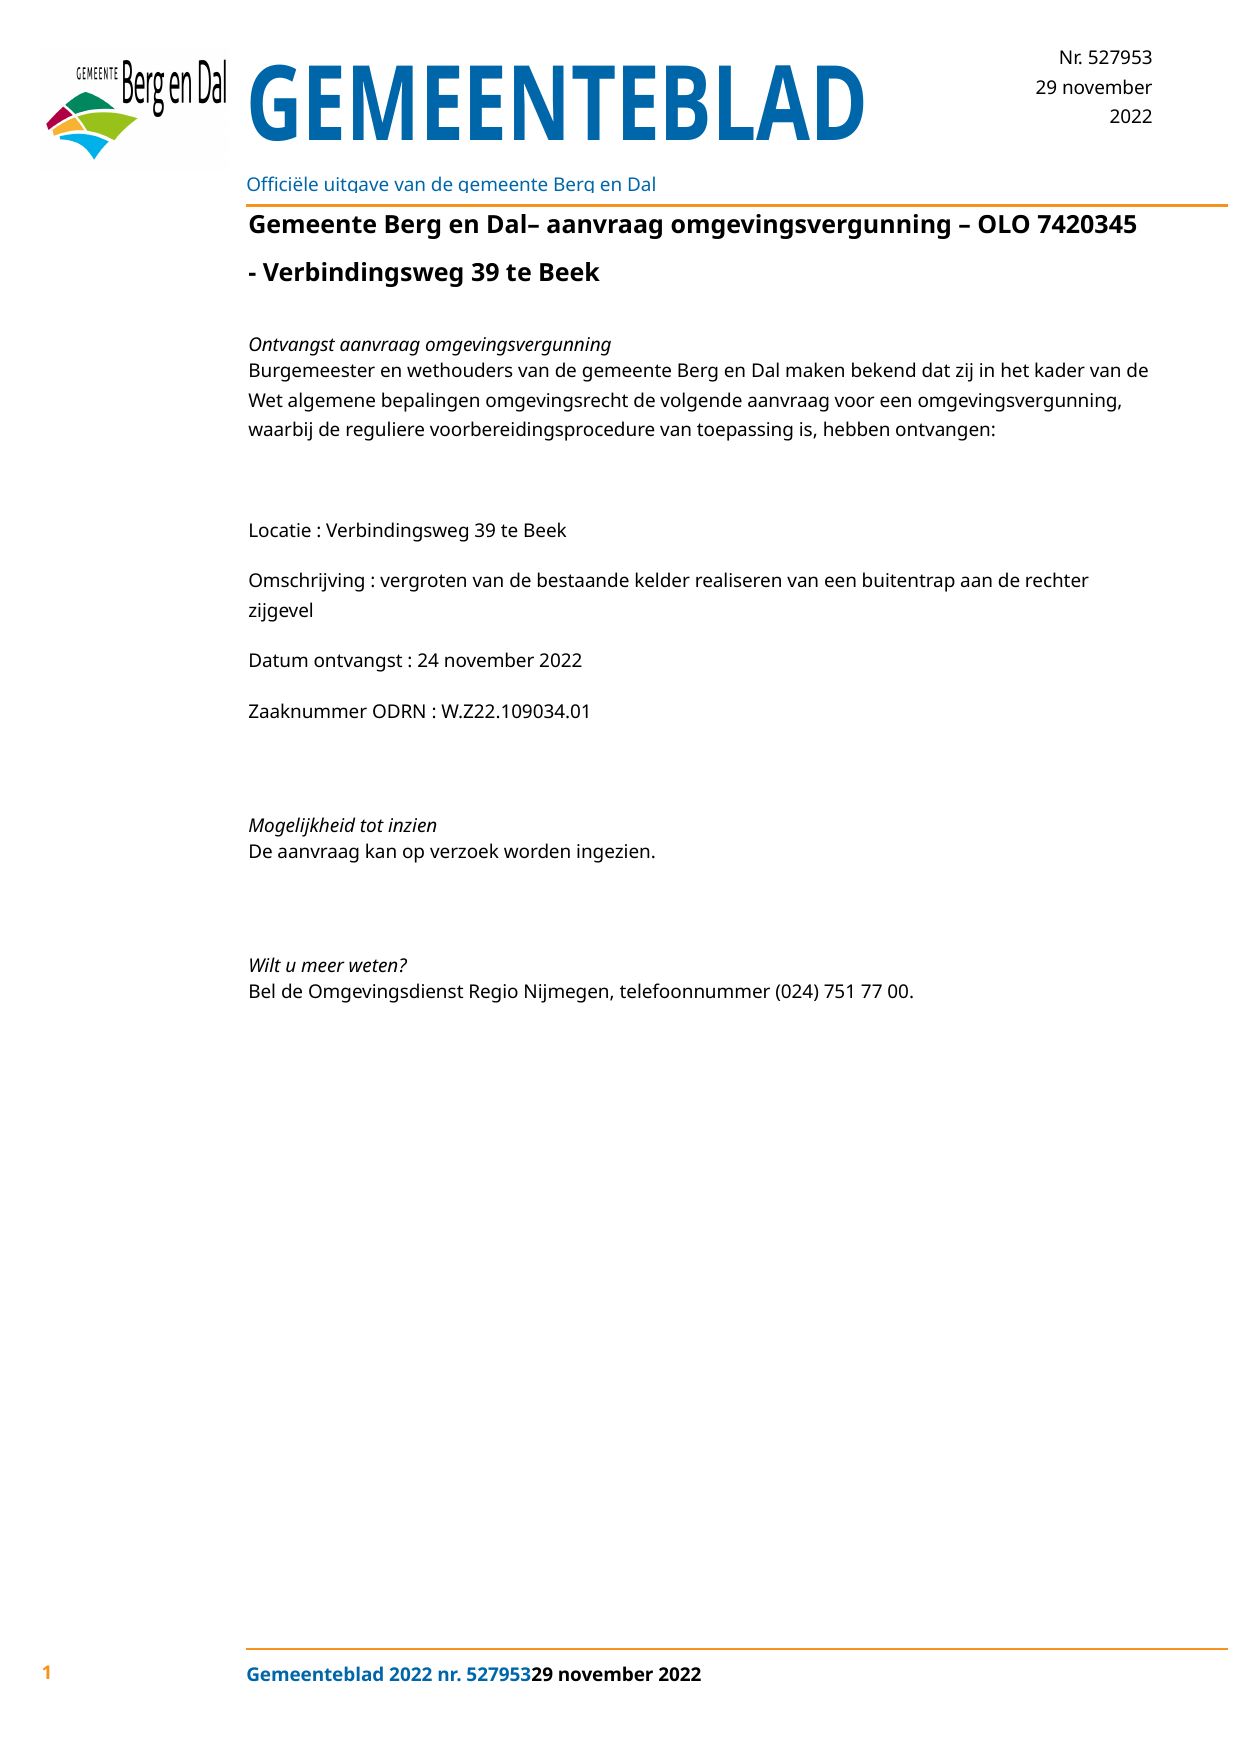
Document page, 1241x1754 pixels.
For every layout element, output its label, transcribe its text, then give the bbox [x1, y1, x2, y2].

text Zaaknummer ODRN : W.Z22.109034.01 [248, 698, 1152, 724]
text Gemeente Berg en Dal– aanvraag omgevingsvergunning – OLO 7420345 - Verbindingsweg 39 te Beek [248, 207, 1152, 288]
text De aanvraag kan op verzoek worden ingezien. [248, 838, 1152, 864]
picture [41, 47, 231, 172]
text Mogelijkheid tot inzien [248, 812, 1152, 838]
text Locatie : Verbindingsweg 39 te Beek [248, 517, 1152, 543]
text Wilt u meer weten? [248, 952, 1152, 978]
text Bel de Omgevingsdienst Regio Nijmegen, telefoonnummer (024) 751 77 00. [248, 978, 1152, 1004]
text Omschrijving : vergroten van de bestaande kelder realiseren van een buitentrap aan de rechter zijgevel [248, 568, 1152, 623]
text Ontvangst aanvraag omgevingsvergunning [248, 331, 1152, 357]
text Datum ontvangst : 24 november 2022 [248, 648, 1152, 673]
text Burgemeester en wethouders van de gemeente Berg en Dal maken bekend dat zij in het kader van de Wet algemene bepalingen omgevingsrecht de volgende aanvraag voor een omgevingsvergunning, waarbij de reguliere voorbereidingsprocedure van toepassing is, hebben ontvangen: [248, 357, 1152, 442]
